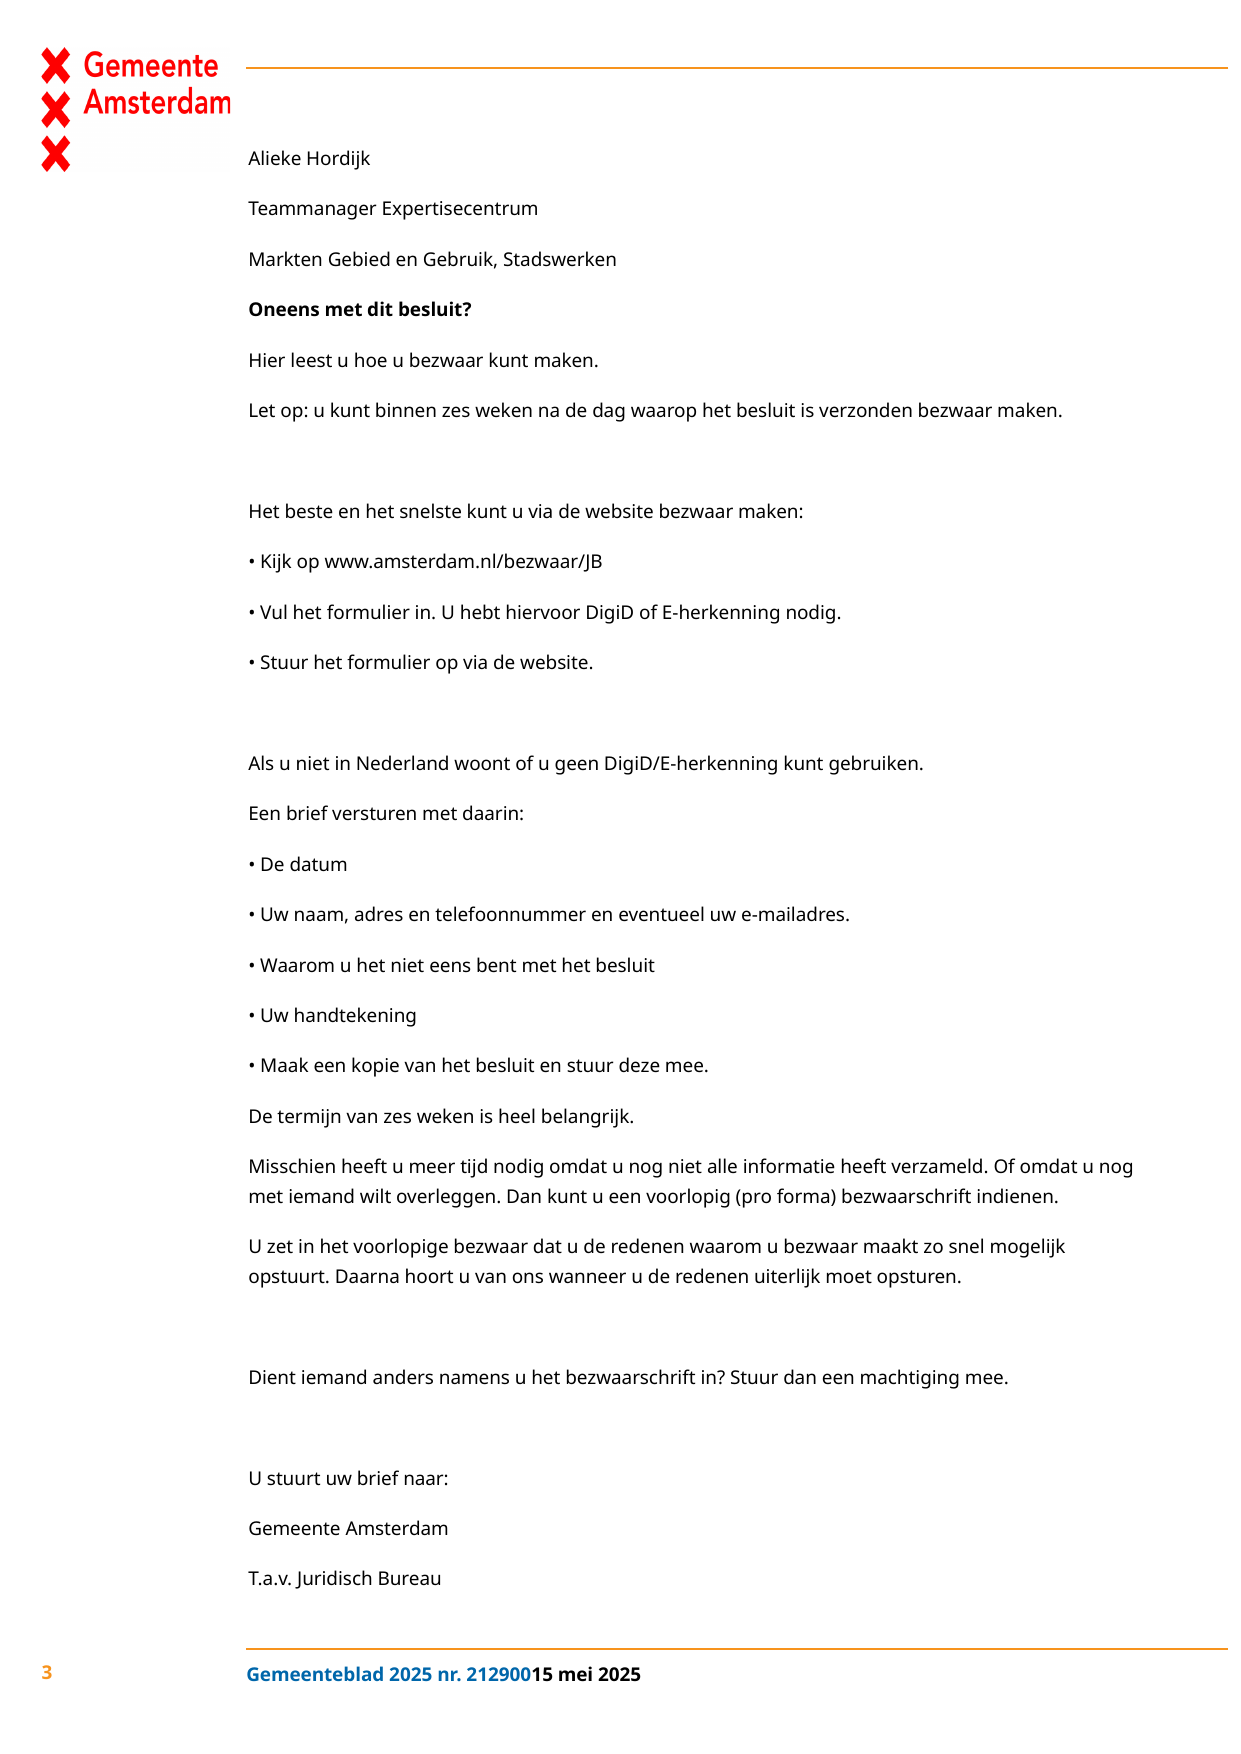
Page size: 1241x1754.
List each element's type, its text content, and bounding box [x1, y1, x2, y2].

text • Vul het formulier in. U hebt hiervoor DigiD of E-herkenning nodig. [248, 599, 1152, 625]
text U stuurt uw brief naar: [248, 1465, 1152, 1491]
text Een brief versturen met daarin: [248, 801, 1152, 826]
text U zet in het voorlopige bezwaar dat u de redenen waarom u bezwaar maakt zo snel mogelijk opstuurt. Daarna hoort u van ons wanneer u de redenen uiterlijk moet opsturen. [248, 1233, 1152, 1289]
text • Kijk op www.amsterdam.nl/bezwaar/JB [248, 548, 1152, 574]
text Alieke Hordijk [248, 145, 1152, 171]
text • Waarom u het niet eens bent met het besluit [248, 952, 1152, 978]
text • Uw handtekening [248, 1002, 1152, 1028]
text Teammanager Expertisecentrum [248, 196, 1152, 221]
text • De datum [248, 851, 1152, 877]
text Markten Gebied en Gebruik, Stadswerken [248, 246, 1152, 272]
text Als u niet in Nederland woont of u geen DigiD/E-herkenning kunt gebruiken. [248, 750, 1152, 776]
text • Maak een kopie van het besluit en stuur deze mee. [248, 1053, 1152, 1078]
text Oneens met dit besluit? [248, 296, 1152, 322]
text Dient iemand anders namens u het bezwaarschrift in? Stuur dan een machtiging mee. [248, 1364, 1152, 1390]
text • Stuur het formulier op via de website. [248, 649, 1152, 675]
text Het beste en het snelste kunt u via de website bezwaar maken: [248, 498, 1152, 524]
text Hier leest u hoe u bezwaar kunt maken. [248, 347, 1152, 373]
picture [41, 47, 231, 172]
text Let op: u kunt binnen zes weken na de dag waarop het besluit is verzonden bezwaar maken. [248, 397, 1152, 423]
text De termijn van zes weken is heel belangrijk. [248, 1103, 1152, 1129]
text Gemeente Amsterdam [248, 1515, 1152, 1541]
text T.a.v. Juridisch Bureau [248, 1566, 1152, 1591]
text • Uw naam, adres en telefoonnummer en eventueel uw e-mailadres. [248, 901, 1152, 927]
text Misschien heeft u meer tijd nodig omdat u nog niet alle informatie heeft verzameld. Of omdat u nog met iemand wilt overleggen. Dan kunt u een voorlopig (pro forma) bezwaarschrift indienen. [248, 1153, 1152, 1209]
